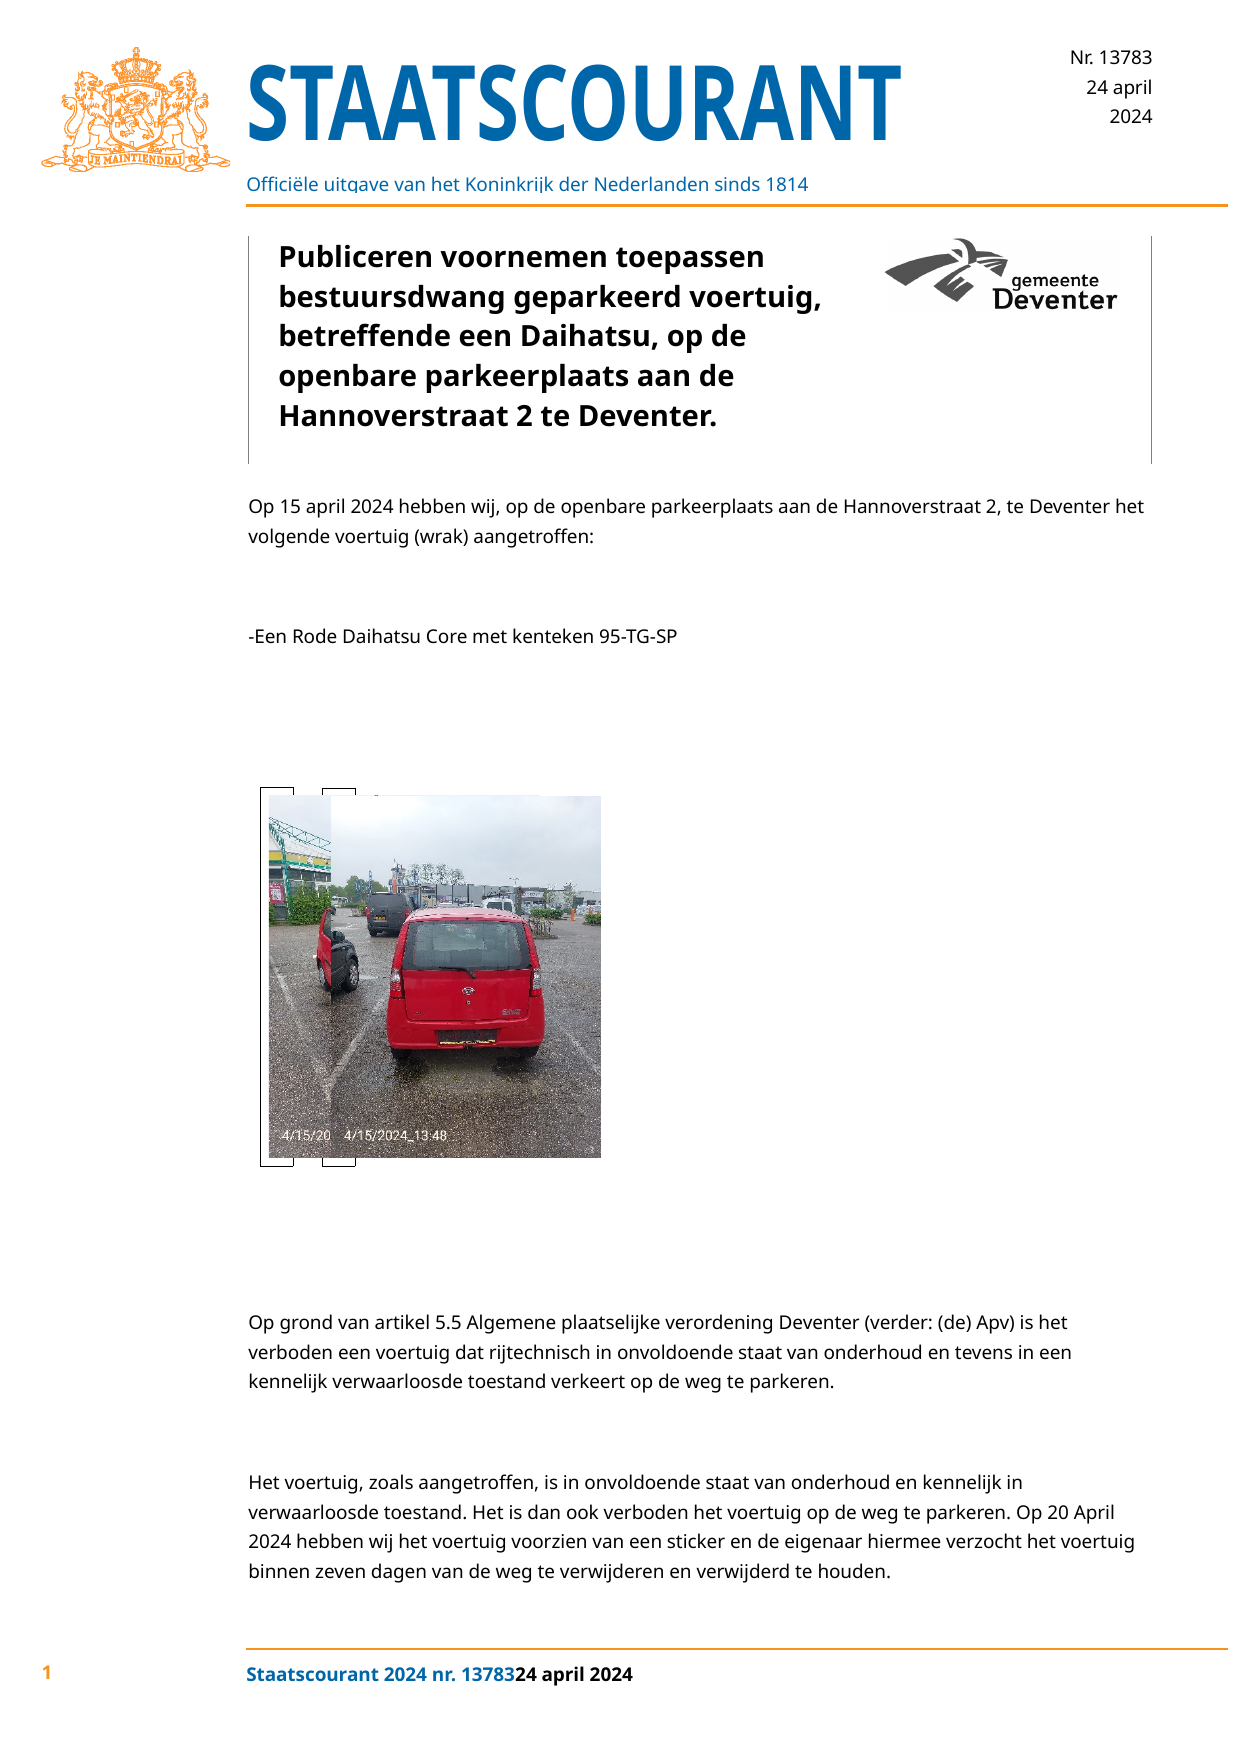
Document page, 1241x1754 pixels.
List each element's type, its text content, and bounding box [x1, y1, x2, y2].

text Het voertuig, zoals aangetroffen, is in onvoldoende staat van onderhoud en kennelijk in verwaarloosde toestand. Het is dan ook verboden het voertuig op de weg te parkeren. Op 20 April 2024 hebben wij het voertuig voorzien van een sticker en de eigenaar hiermee verzocht het voertuig binnen zeven dagen van de weg te verwijderen en verwijderd te houden. [248, 1469, 1152, 1584]
table_header [850, 236, 1151, 464]
picture [268, 795, 601, 1158]
table_header Publiceren voornemen toepassen bestuursdwang geparkeerd voertuig, betreffende een Daihatsu, op de openbare parkeerplaats aan de Hannoverstraat 2 te Deventer. [249, 236, 850, 464]
text Op 15 april 2024 hebben wij, op de openbare parkeerplaats aan de Hannoverstraat 2, te Deventer het volgende voertuig (wrak) aangetroffen: [248, 493, 1152, 549]
picture [882, 236, 1119, 311]
text Op grond van artikel 5.5 Algemene plaatselijke verordening Deventer (verder: (de) Apv) is het verboden een voertuig dat rijtechnisch in onvoldoende staat van onderhoud en tevens in een kennelijk verwaarloosde toestand verkeert op de weg te parkeren. [248, 1309, 1152, 1394]
picture [41, 47, 231, 172]
text -Een Rode Daihatsu Core met kenteken 95-TG-SP [248, 624, 1152, 649]
